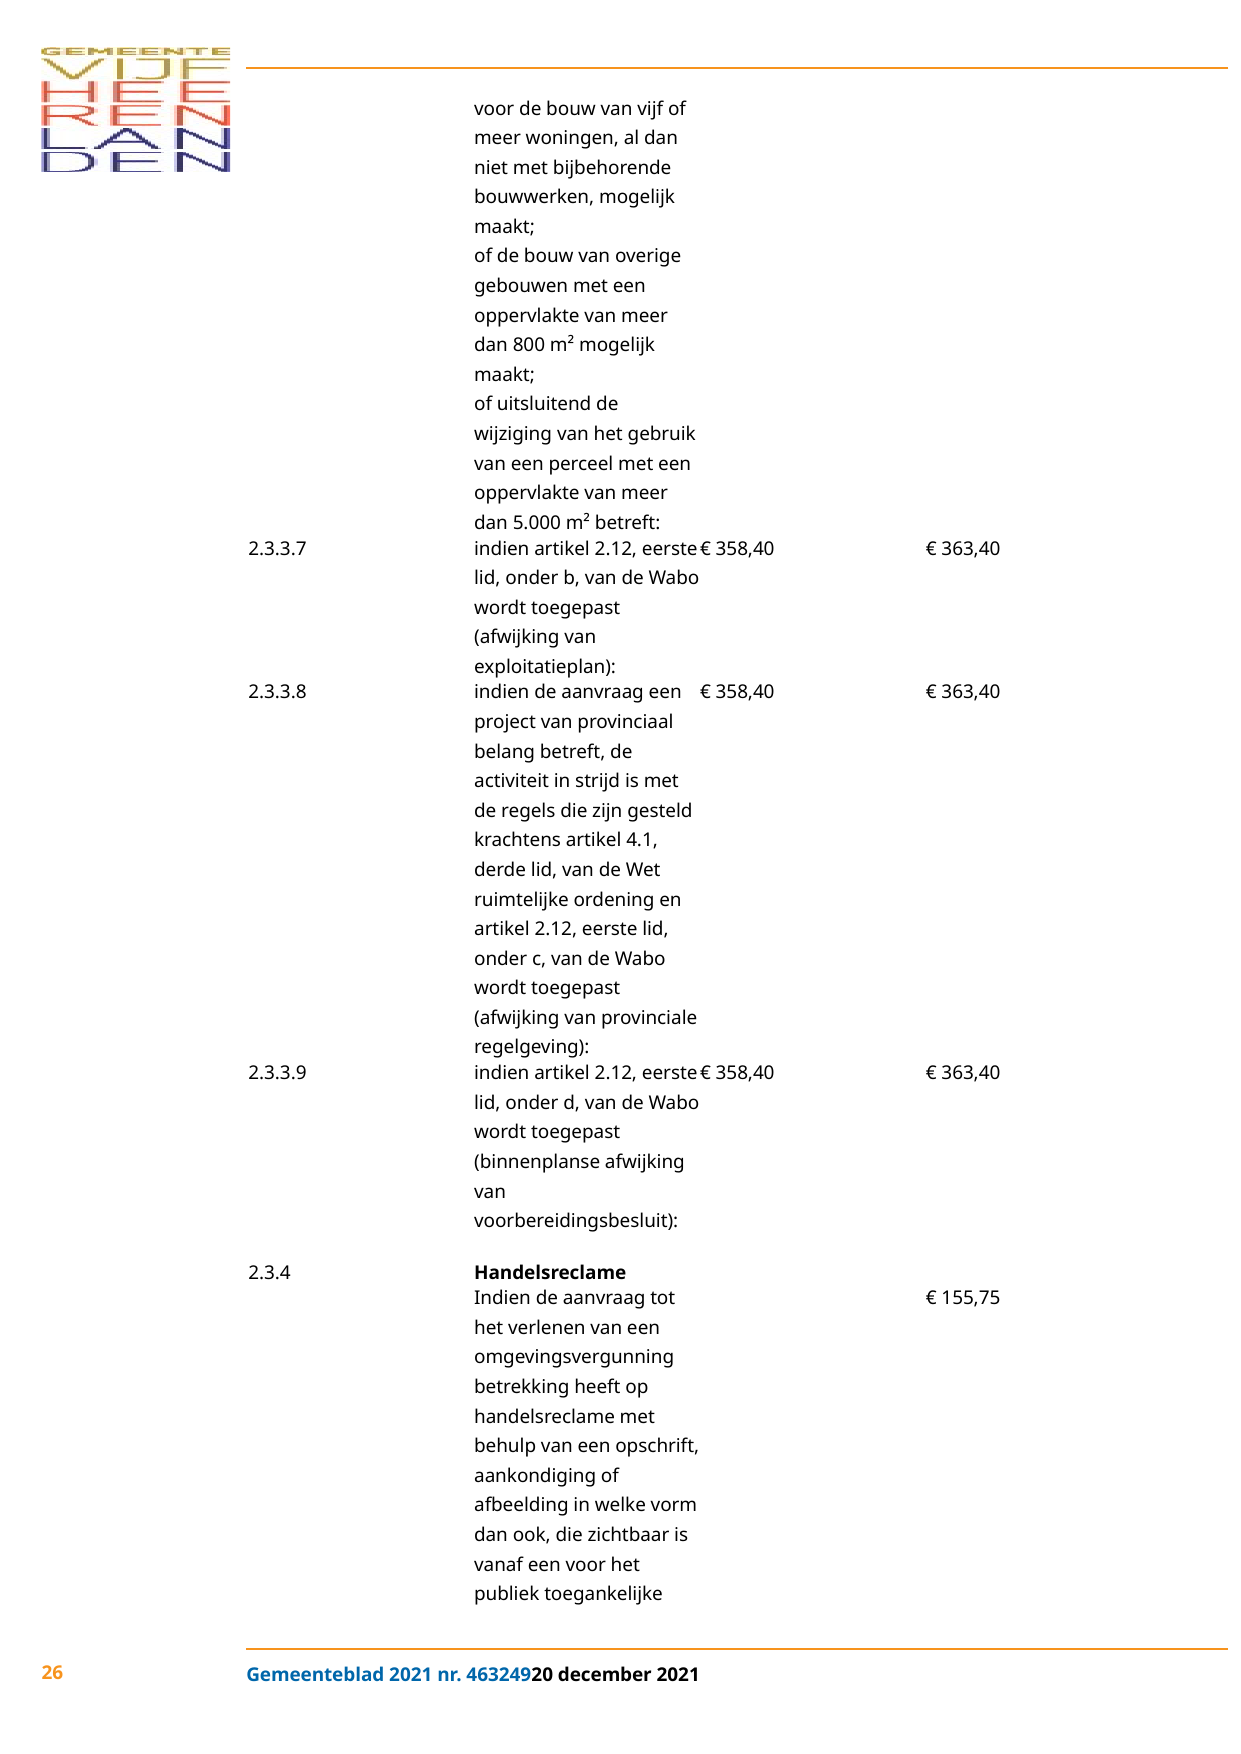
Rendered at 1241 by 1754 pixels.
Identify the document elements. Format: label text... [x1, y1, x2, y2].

table_cell Handelsreclame [474, 1259, 700, 1284]
table_cell [700, 95, 926, 535]
table_cell [700, 1233, 926, 1259]
table_cell [248, 95, 474, 535]
table_cell [700, 1285, 926, 1606]
table_cell € 358,40 [700, 1060, 926, 1233]
table_cell 2.3.3.9 [248, 1060, 474, 1233]
table_cell € 358,40 [700, 679, 926, 1059]
picture [41, 47, 231, 172]
table_cell [926, 95, 1152, 535]
table_cell indien artikel 2.12, eerste lid, onder d, van de Wabo wordt toegepast (binnenplanse afwijking van voorbereidingsbesluit): [474, 1060, 700, 1233]
table_cell voor de bouw van vijf of meer woningen, al dan niet met bijbehorende bouwwerken, mogelijk maakt; of de bouw van overige gebouwen met een oppervlakte van meer dan 800 m² mogelijk maakt; of uitsluitend de wijziging van het gebruik van een perceel met een oppervlakte van meer dan 5.000 m² betreft: [474, 95, 700, 535]
table_cell [248, 1285, 474, 1606]
table_cell [700, 1259, 926, 1284]
table_cell € 363,40 [926, 679, 1152, 1059]
table_cell € 363,40 [926, 535, 1152, 679]
table_cell € 363,40 [926, 1060, 1152, 1233]
table_cell [926, 1233, 1152, 1259]
table_cell 2.3.3.8 [248, 679, 474, 1059]
table_cell 2.3.3.7 [248, 535, 474, 679]
table_cell Indien de aanvraag tot het verlenen van een omgevingsvergunning betrekking heeft op handelsreclame met behulp van een opschrift, aankondiging of afbeelding in welke vorm dan ook, die zichtbaar is vanaf een voor het publiek toegankelijke [474, 1285, 700, 1606]
table_cell [474, 1233, 700, 1259]
table_cell indien artikel 2.12, eerste lid, onder b, van de Wabo wordt toegepast (afwijking van exploitatieplan): [474, 535, 700, 679]
table_cell 2.3.4 [248, 1259, 474, 1284]
table_cell [248, 1233, 474, 1259]
table_cell € 155,75 [926, 1285, 1152, 1606]
table_cell [926, 1259, 1152, 1284]
table_cell € 358,40 [700, 535, 926, 679]
table_cell indien de aanvraag een project van provinciaal belang betreft, de activiteit in strijd is met de regels die zijn gesteld krachtens artikel 4.1, derde lid, van de Wet ruimtelijke ordening en artikel 2.12, eerste lid, onder c, van de Wabo wordt toegepast (afwijking van provinciale regelgeving): [474, 679, 700, 1059]
